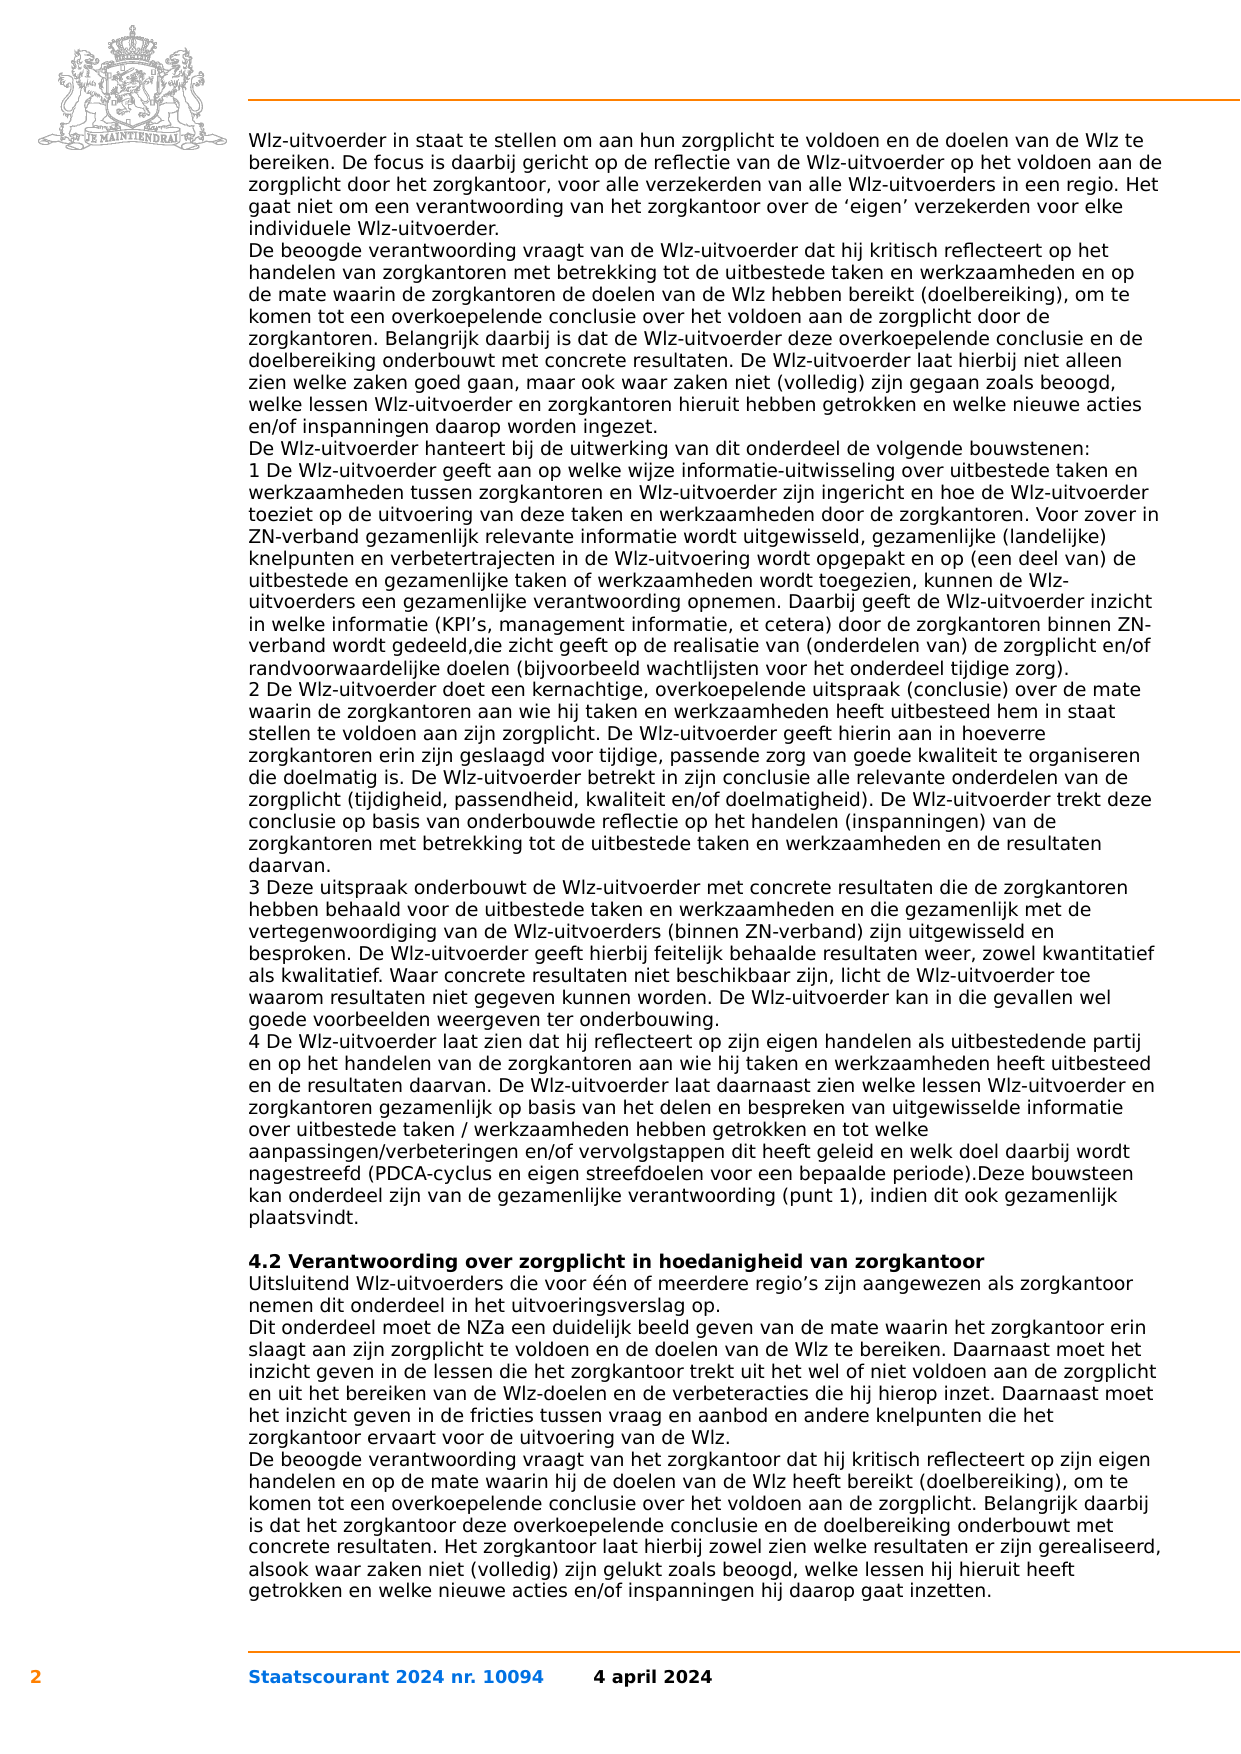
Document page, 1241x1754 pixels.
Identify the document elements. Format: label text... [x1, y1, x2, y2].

text De Wlz-uitvoerder hanteert bij de uitwerking van dit onderdeel de volgende bouwstenen: [248, 438, 1163, 459]
text 2 De Wlz-uitvoerder doet een kernachtige, overkoepelende uitspraak (conclusie) over de mate waarin de zorgkantoren aan wie hij taken en werkzaamheden heeft uitbesteed hem in staat stellen te voldoen aan zijn zorgplicht. De Wlz-uitvoerder geeft hierin aan in hoeverre zorgkantoren erin zijn geslaagd voor tijdige, passende zorg van goede kwaliteit te organiseren die doelmatig is. De Wlz-uitvoerder betrekt in zijn conclusie alle relevante onderdelen van de zorgplicht (tijdigheid, passendheid, kwaliteit en/of doelmatigheid). De Wlz-uitvoerder trekt deze conclusie op basis van onderbouwde reflectie op het handelen (inspanningen) van de zorgkantoren met betrekking tot de uitbestede taken en werkzaamheden en de resultaten daarvan. [248, 679, 1163, 877]
text Wlz-uitvoerder in staat te stellen om aan hun zorgplicht te voldoen en de doelen van de Wlz te bereiken. De focus is daarbij gericht op de reflectie van de Wlz-uitvoerder op het voldoen aan de zorgplicht door het zorgkantoor, voor alle verzekerden van alle Wlz-uitvoerders in een regio. Het gaat niet om een verantwoording van het zorgkantoor over de ‘eigen’ verzekerden voor elke individuele Wlz-uitvoerder. [248, 130, 1163, 240]
text De beoogde verantwoording vraagt van de Wlz-uitvoerder dat hij kritisch reflecteert op het handelen van zorgkantoren met betrekking tot de uitbestede taken en werkzaamheden en op de mate waarin de zorgkantoren de doelen van de Wlz hebben bereikt (doelbereiking), om te komen tot een overkoepelende conclusie over het voldoen aan de zorgplicht door de zorgkantoren. Belangrijk daarbij is dat de Wlz-uitvoerder deze overkoepelende conclusie en de doelbereiking onderbouwt met concrete resultaten. De Wlz-uitvoerder laat hierbij niet alleen zien welke zaken goed gaan, maar ook waar zaken niet (volledig) zijn gegaan zoals beoogd, welke lessen Wlz-uitvoerder en zorgkantoren hieruit hebben getrokken en welke nieuwe acties en/of inspanningen daarop worden ingezet. [248, 240, 1163, 438]
subtitle 4.2 Verantwoording over zorgplicht in hoedanigheid van zorgkantoor [248, 1251, 1163, 1273]
text 3 Deze uitspraak onderbouwt de Wlz-uitvoerder met concrete resultaten die de zorgkantoren hebben behaald voor de uitbestede taken en werkzaamheden en die gezamenlijk met de vertegenwoordiging van de Wlz-uitvoerders (binnen ZN-verband) zijn uitgewisseld en besproken. De Wlz-uitvoerder geeft hierbij feitelijk behaalde resultaten weer, zowel kwantitatief als kwalitatief. Waar concrete resultaten niet beschikbaar zijn, licht de Wlz-uitvoerder toe waarom resultaten niet gegeven kunnen worden. De Wlz-uitvoerder kan in die gevallen wel goede voorbeelden weergeven ter onderbouwing. [248, 877, 1163, 1031]
text 1 De Wlz-uitvoerder geeft aan op welke wijze informatie-uitwisseling over uitbestede taken en werkzaamheden tussen zorgkantoren en Wlz-uitvoerder zijn ingericht en hoe de Wlz-uitvoerder toeziet op de uitvoering van deze taken en werkzaamheden door de zorgkantoren. Voor zover in ZN-verband gezamenlijk relevante informatie wordt uitgewisseld, gezamenlijke (landelijke) knelpunten en verbetertrajecten in de Wlz-uitvoering wordt opgepakt en op (een deel van) de uitbestede en gezamenlijke taken of werkzaamheden wordt toegezien, kunnen de Wlz-uitvoerders een gezamenlijke verantwoording opnemen. Daarbij geeft de Wlz-uitvoerder inzicht in welke informatie (KPI’s, management informatie, et cetera) door de zorgkantoren binnen ZN-verband wordt gedeeld,die zicht geeft op de realisatie van (onderdelen van) de zorgplicht en/of randvoorwaardelijke doelen (bijvoorbeeld wachtlijsten voor het onderdeel tijdige zorg). [248, 459, 1163, 679]
text Dit onderdeel moet de NZa een duidelijk beeld geven van de mate waarin het zorgkantoor erin slaagt aan zijn zorgplicht te voldoen en de doelen van de Wlz te bereiken. Daarnaast moet het inzicht geven in de lessen die het zorgkantoor trekt uit het wel of niet voldoen aan de zorgplicht en uit het bereiken van de Wlz-doelen en de verbeteracties die hij hierop inzet. Daarnaast moet het inzicht geven in de fricties tussen vraag en aanbod en andere knelpunten die het zorgkantoor ervaart voor de uitvoering van de Wlz. [248, 1317, 1163, 1448]
text 4 De Wlz-uitvoerder laat zien dat hij reflecteert op zijn eigen handelen als uitbestedende partij en op het handelen van de zorgkantoren aan wie hij taken en werkzaamheden heeft uitbesteed en de resultaten daarvan. De Wlz-uitvoerder laat daarnaast zien welke lessen Wlz-uitvoerder en zorgkantoren gezamenlijk op basis van het delen en bespreken van uitgewisselde informatie over uitbestede taken / werkzaamheden hebben getrokken en tot welke aanpassingen/verbeteringen en/of vervolgstappen dit heeft geleid en welk doel daarbij wordt nagestreefd (PDCA-cyclus en eigen streefdoelen voor een bepaalde periode).Deze bouwsteen kan onderdeel zijn van de gezamenlijke verantwoording (punt 1), indien dit ook gezamenlijk plaatsvindt. [248, 1031, 1163, 1229]
text De beoogde verantwoording vraagt van het zorgkantoor dat hij kritisch reflecteert op zijn eigen handelen en op de mate waarin hij de doelen van de Wlz heeft bereikt (doelbereiking), om te komen tot een overkoepelende conclusie over het voldoen aan de zorgplicht. Belangrijk daarbij is dat het zorgkantoor deze overkoepelende conclusie en de doelbereiking onderbouwt met concrete resultaten. Het zorgkantoor laat hierbij zowel zien welke resultaten er zijn gerealiseerd, alsook waar zaken niet (volledig) zijn gelukt zoals beoogd, welke lessen hij hieruit heeft getrokken en welke nieuwe acties en/of inspanningen hij daarop gaat inzetten. [248, 1448, 1163, 1602]
text Uitsluitend Wlz-uitvoerders die voor één of meerdere regio’s zijn aangewezen als zorgkantoor nemen dit onderdeel in het uitvoeringsverslag op. [248, 1273, 1163, 1317]
picture [38, 25, 227, 150]
